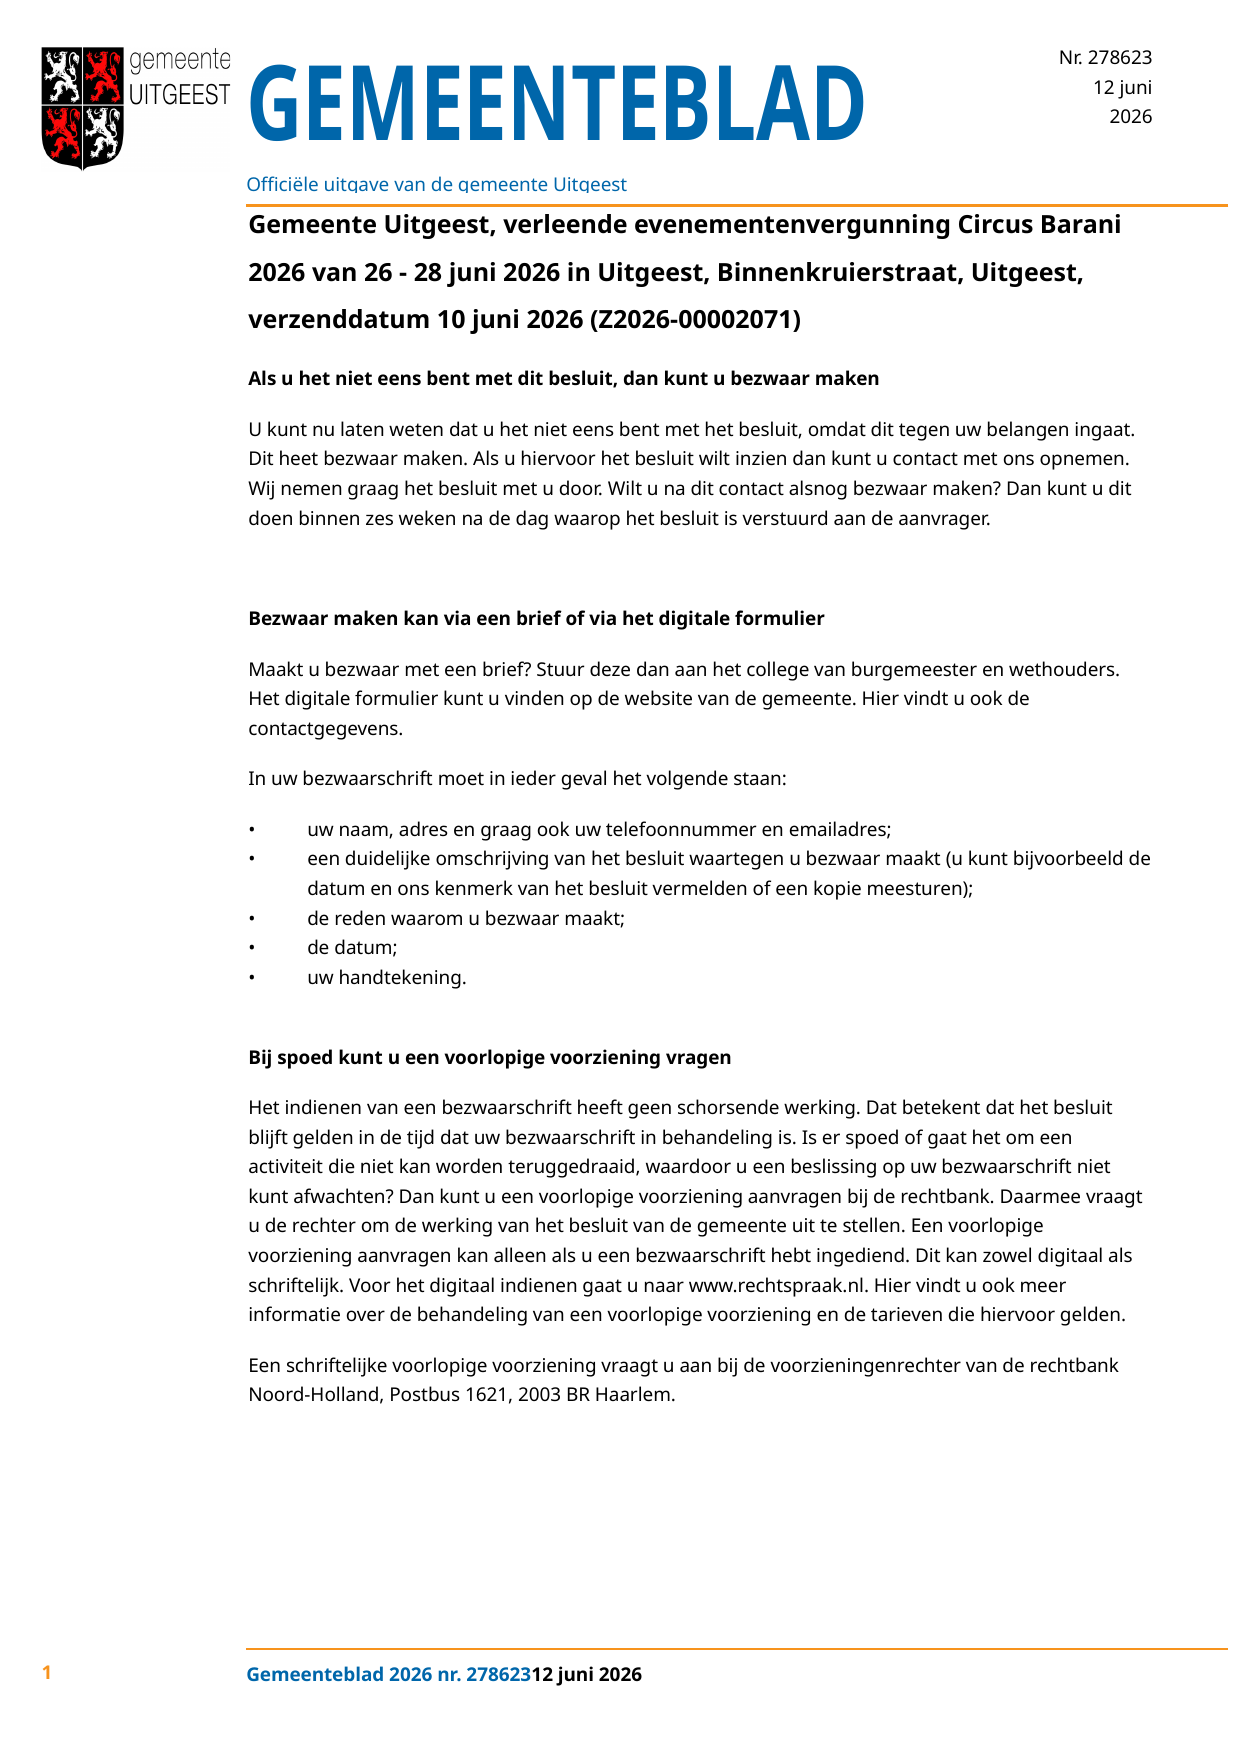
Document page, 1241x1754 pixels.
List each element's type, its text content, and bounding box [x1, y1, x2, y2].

text Bezwaar maken kan via een brief of via het digitale formulier [248, 606, 1152, 631]
text Maakt u bezwaar met een brief? Stuur deze dan aan het college van burgemeester en wethouders. Het digitale formulier kunt u vinden op de website van de gemeente. Hier vindt u ook de contactgegevens. [248, 656, 1152, 741]
text Gemeente Uitgeest, verleende evenementenvergunning Circus Barani 2026 van 26 - 28 juni 2026 in Uitgeest, Binnenkruierstraat, Uitgeest, verzenddatum 10 juni 2026 (Z2026-00002071) [248, 207, 1152, 336]
list uw handtekening. [248, 964, 1152, 989]
picture [41, 47, 231, 172]
text Bij spoed kunt u een voorlopige voorziening vragen [248, 1044, 1152, 1069]
list de reden waarom u bezwaar maakt; [248, 905, 1152, 930]
text Een schriftelijke voorlopige voorziening vraagt u aan bij de voorzieningenrechter van de rechtbank Noord-Holland, Postbus 1621, 2003 BR Haarlem. [248, 1352, 1152, 1407]
list de datum; [248, 934, 1152, 960]
text Als u het niet eens bent met dit besluit, dan kunt u bezwaar maken [248, 366, 1152, 391]
text U kunt nu laten weten dat u het niet eens bent met het besluit, omdat dit tegen uw belangen ingaat. Dit heet bezwaar maken. Als u hiervoor het besluit wilt inzien dan kunt u contact met ons opnemen. Wij nemen graag het besluit met u door. Wilt u na dit contact alsnog bezwaar maken? Dan kunt u dit doen binnen zes weken na de dag waarop het besluit is verstuurd aan de aanvrager. [248, 416, 1152, 530]
list een duidelijke omschrijving van het besluit waartegen u bezwaar maakt (u kunt bijvoorbeeld de datum en ons kenmerk van het besluit vermelden of een kopie meesturen); [248, 846, 1152, 901]
list uw naam, adres en graag ook uw telefoonnummer en emailadres; [248, 816, 1152, 842]
text In uw bezwaarschrift moet in ieder geval het volgende staan: [248, 766, 1152, 791]
text Het indienen van een bezwaarschrift heeft geen schorsende werking. Dat betekent dat het besluit blijft gelden in de tijd dat uw bezwaarschrift in behandeling is. Is er spoed of gaat het om een activiteit die niet kan worden teruggedraaid, waardoor u een beslissing op uw bezwaarschrift niet kunt afwachten? Dan kunt u een voorlopige voorziening aanvragen bij de rechtbank. Daarmee vraagt u de rechter om de werking van het besluit van de gemeente uit te stellen. Een voorlopige voorziening aanvragen kan alleen als u een bezwaarschrift hebt ingediend. Dit kan zowel digitaal als schriftelijk. Voor het digitaal indienen gaat u naar www.rechtspraak.nl. Hier vindt u ook meer informatie over de behandeling van een voorlopige voorziening en de tarieven die hiervoor gelden. [248, 1094, 1152, 1327]
